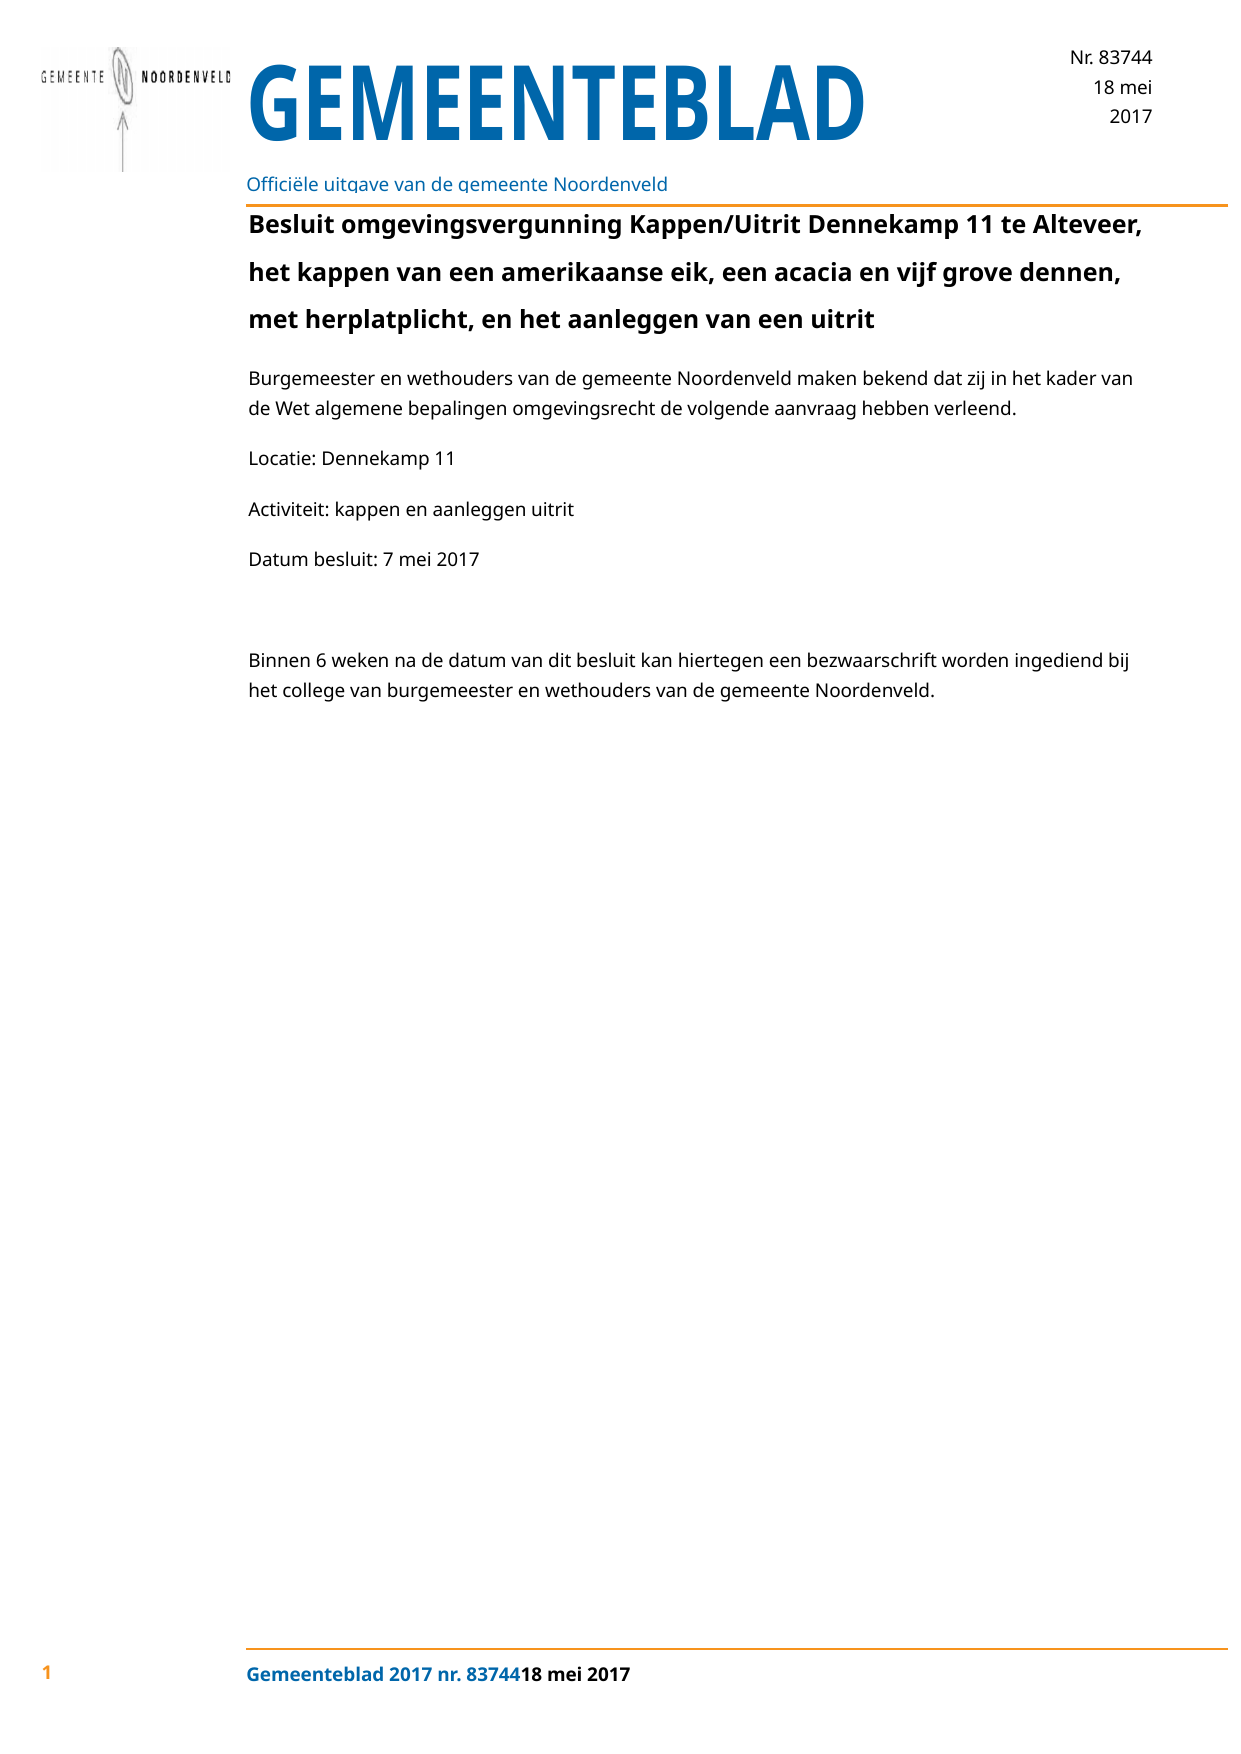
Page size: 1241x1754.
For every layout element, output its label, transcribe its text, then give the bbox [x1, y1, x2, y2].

text Locatie: Dennekamp 11 [248, 446, 1152, 471]
text Binnen 6 weken na de datum van dit besluit kan hiertegen een bezwaarschrift worden ingediend bij het college van burgemeester en wethouders van de gemeente Noordenveld. [248, 647, 1152, 702]
text Activiteit: kappen en aanleggen uitrit [248, 496, 1152, 522]
text Besluit omgevingsvergunning Kappen/Uitrit Dennekamp 11 te Alteveer, het kappen van een amerikaanse eik, een acacia en vijf grove dennen, met herplatplicht, en het aanleggen van een uitrit [248, 207, 1152, 336]
text Datum besluit: 7 mei 2017 [248, 546, 1152, 572]
text Burgemeester en wethouders van de gemeente Noordenveld maken bekend dat zij in het kader van de Wet algemene bepalingen omgevingsrecht de volgende aanvraag hebben verleend. [248, 366, 1152, 421]
picture [41, 47, 231, 172]
